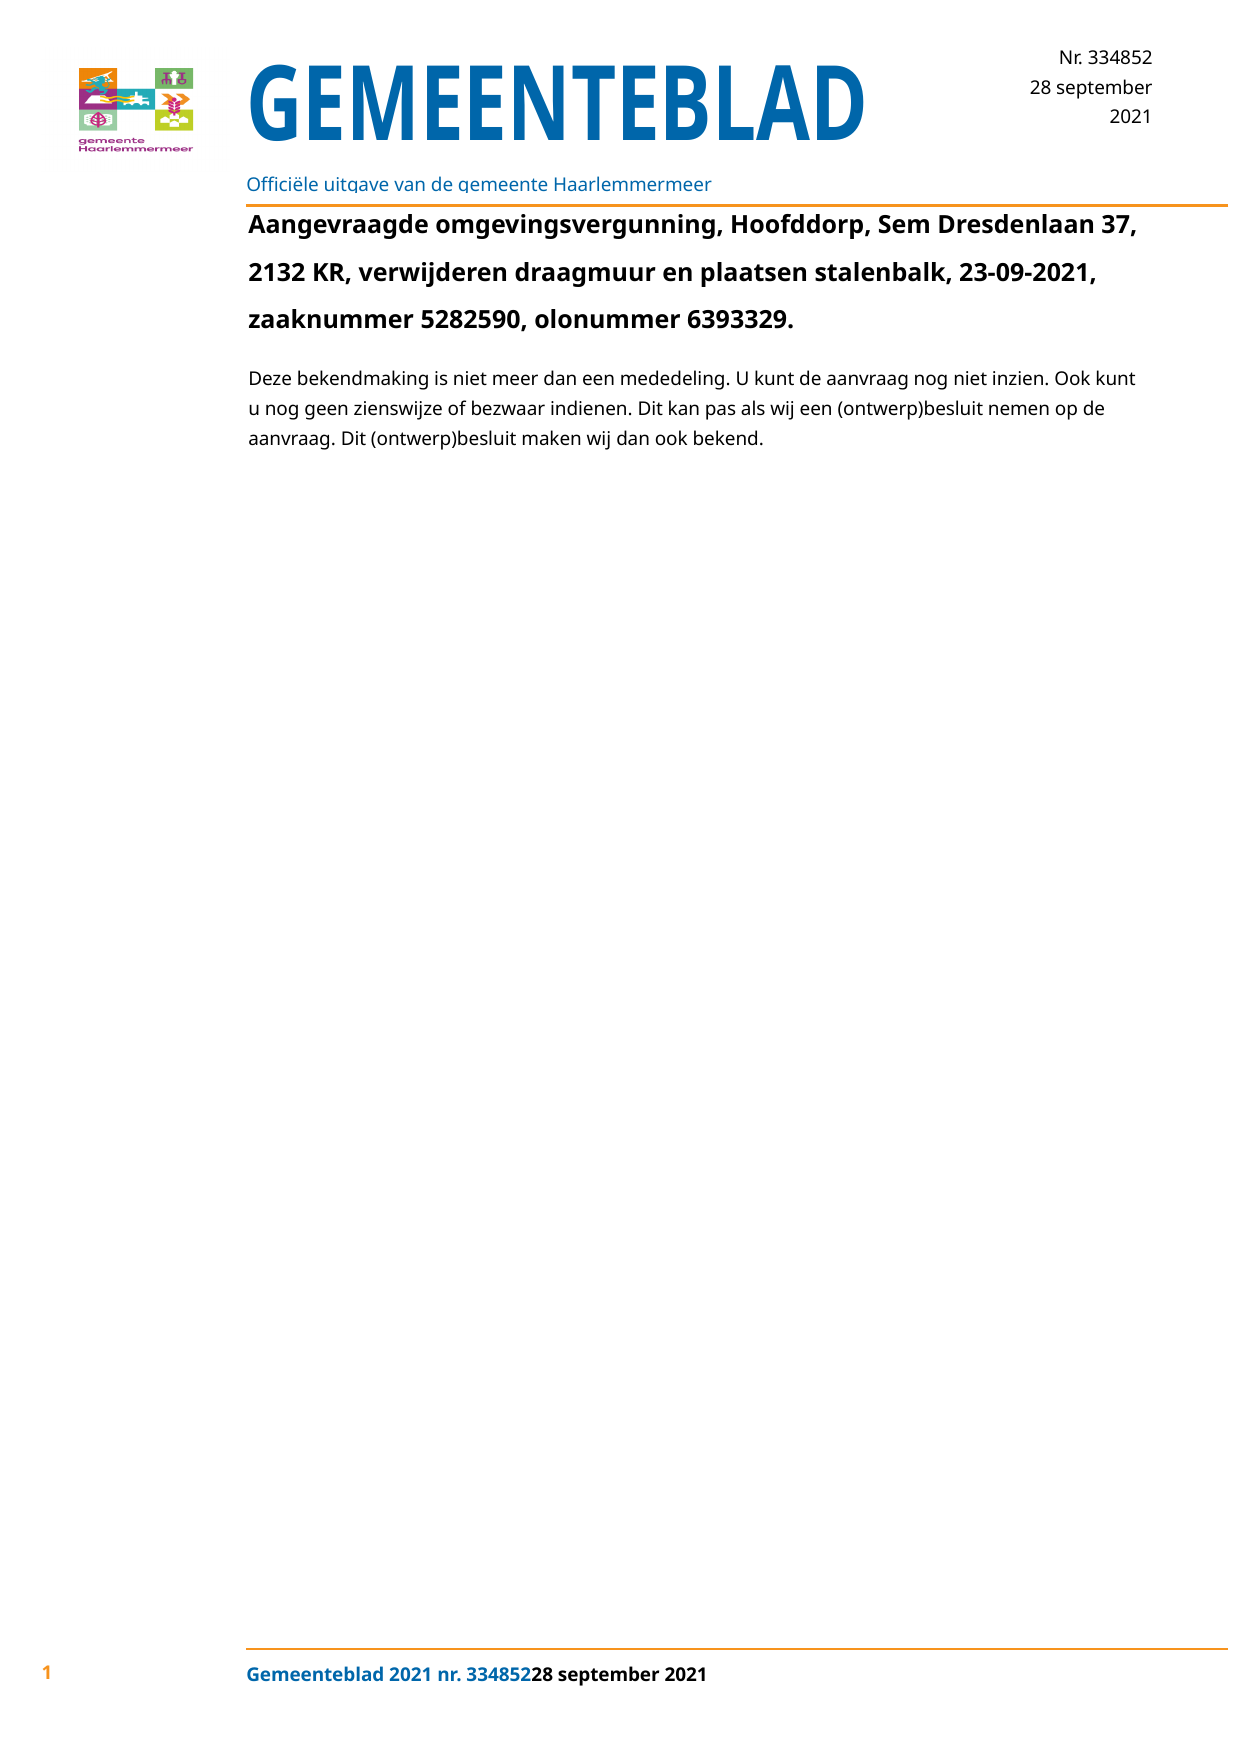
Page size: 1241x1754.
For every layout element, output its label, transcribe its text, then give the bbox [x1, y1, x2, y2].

text Aangevraagde omgevingsvergunning, Hoofddorp, Sem Dresdenlaan 37, 2132 KR, verwijderen draagmuur en plaatsen stalenbalk, 23-09-2021, zaaknummer 5282590, olonummer 6393329. [248, 207, 1152, 336]
picture [41, 47, 231, 172]
text Deze bekendmaking is niet meer dan een mededeling. U kunt de aanvraag nog niet inzien. Ook kunt u nog geen zienswijze of bezwaar indienen. Dit kan pas als wij een (ontwerp)besluit nemen op de aanvraag. Dit (ontwerp)besluit maken wij dan ook bekend. [248, 366, 1152, 450]
